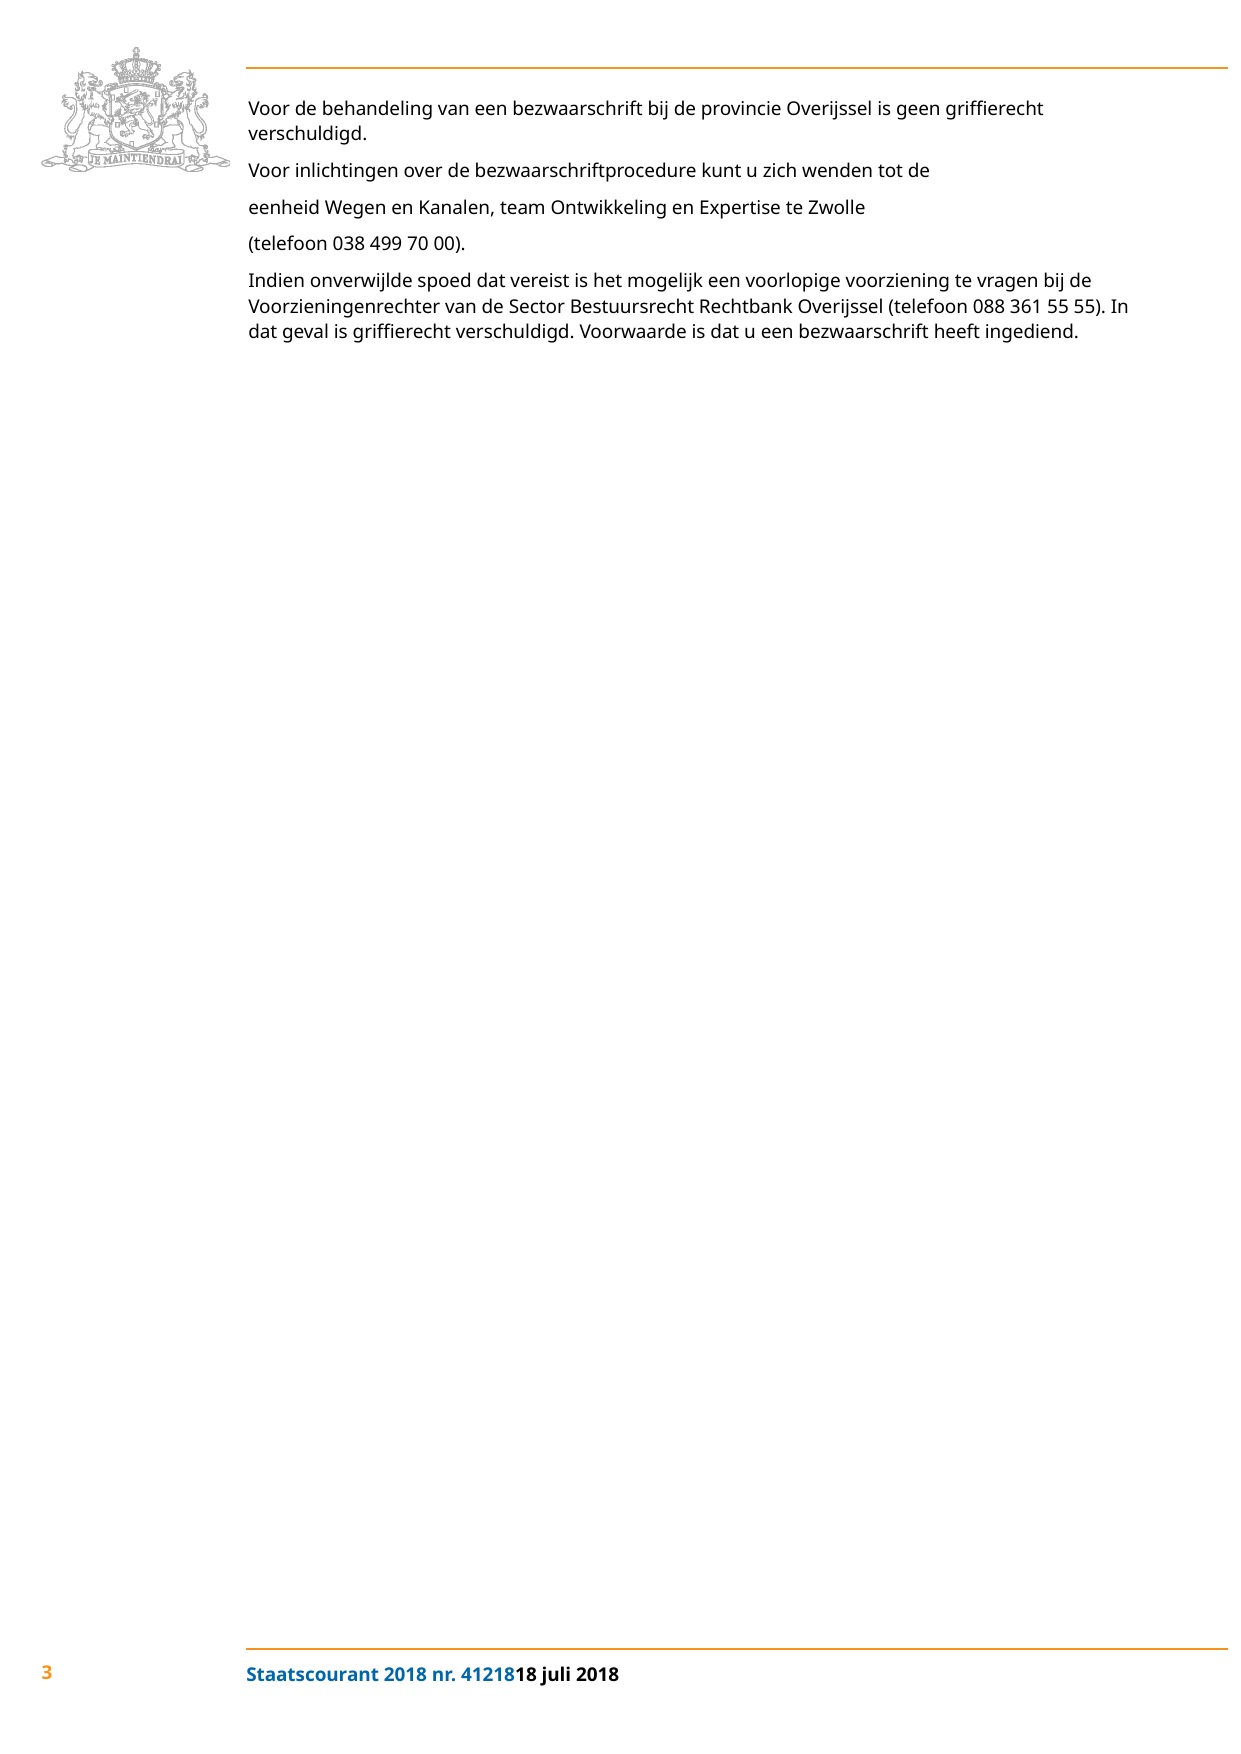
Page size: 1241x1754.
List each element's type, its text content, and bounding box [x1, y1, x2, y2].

text (telefoon 038 499 70 00). [248, 231, 1152, 256]
text Voor inlichtingen over de bezwaarschriftprocedure kunt u zich wenden tot de [248, 157, 1152, 183]
text Indien onverwijlde spoed dat vereist is het mogelijk een voorlopige voorziening te vragen bij de Voorzieningenrechter van de Sector Bestuursrecht Rechtbank Overijssel (telefoon 088 361 55 55). In dat geval is griffierecht verschuldigd. Voorwaarde is dat u een bezwaarschrift heeft ingediend. [248, 267, 1152, 344]
text eenheid Wegen en Kanalen, team Ontwikkeling en Expertise te Zwolle [248, 194, 1152, 219]
text Voor de behandeling van een bezwaarschrift bij de provincie Overijssel is geen griffierecht verschuldigd. [248, 95, 1152, 146]
picture [41, 47, 231, 172]
